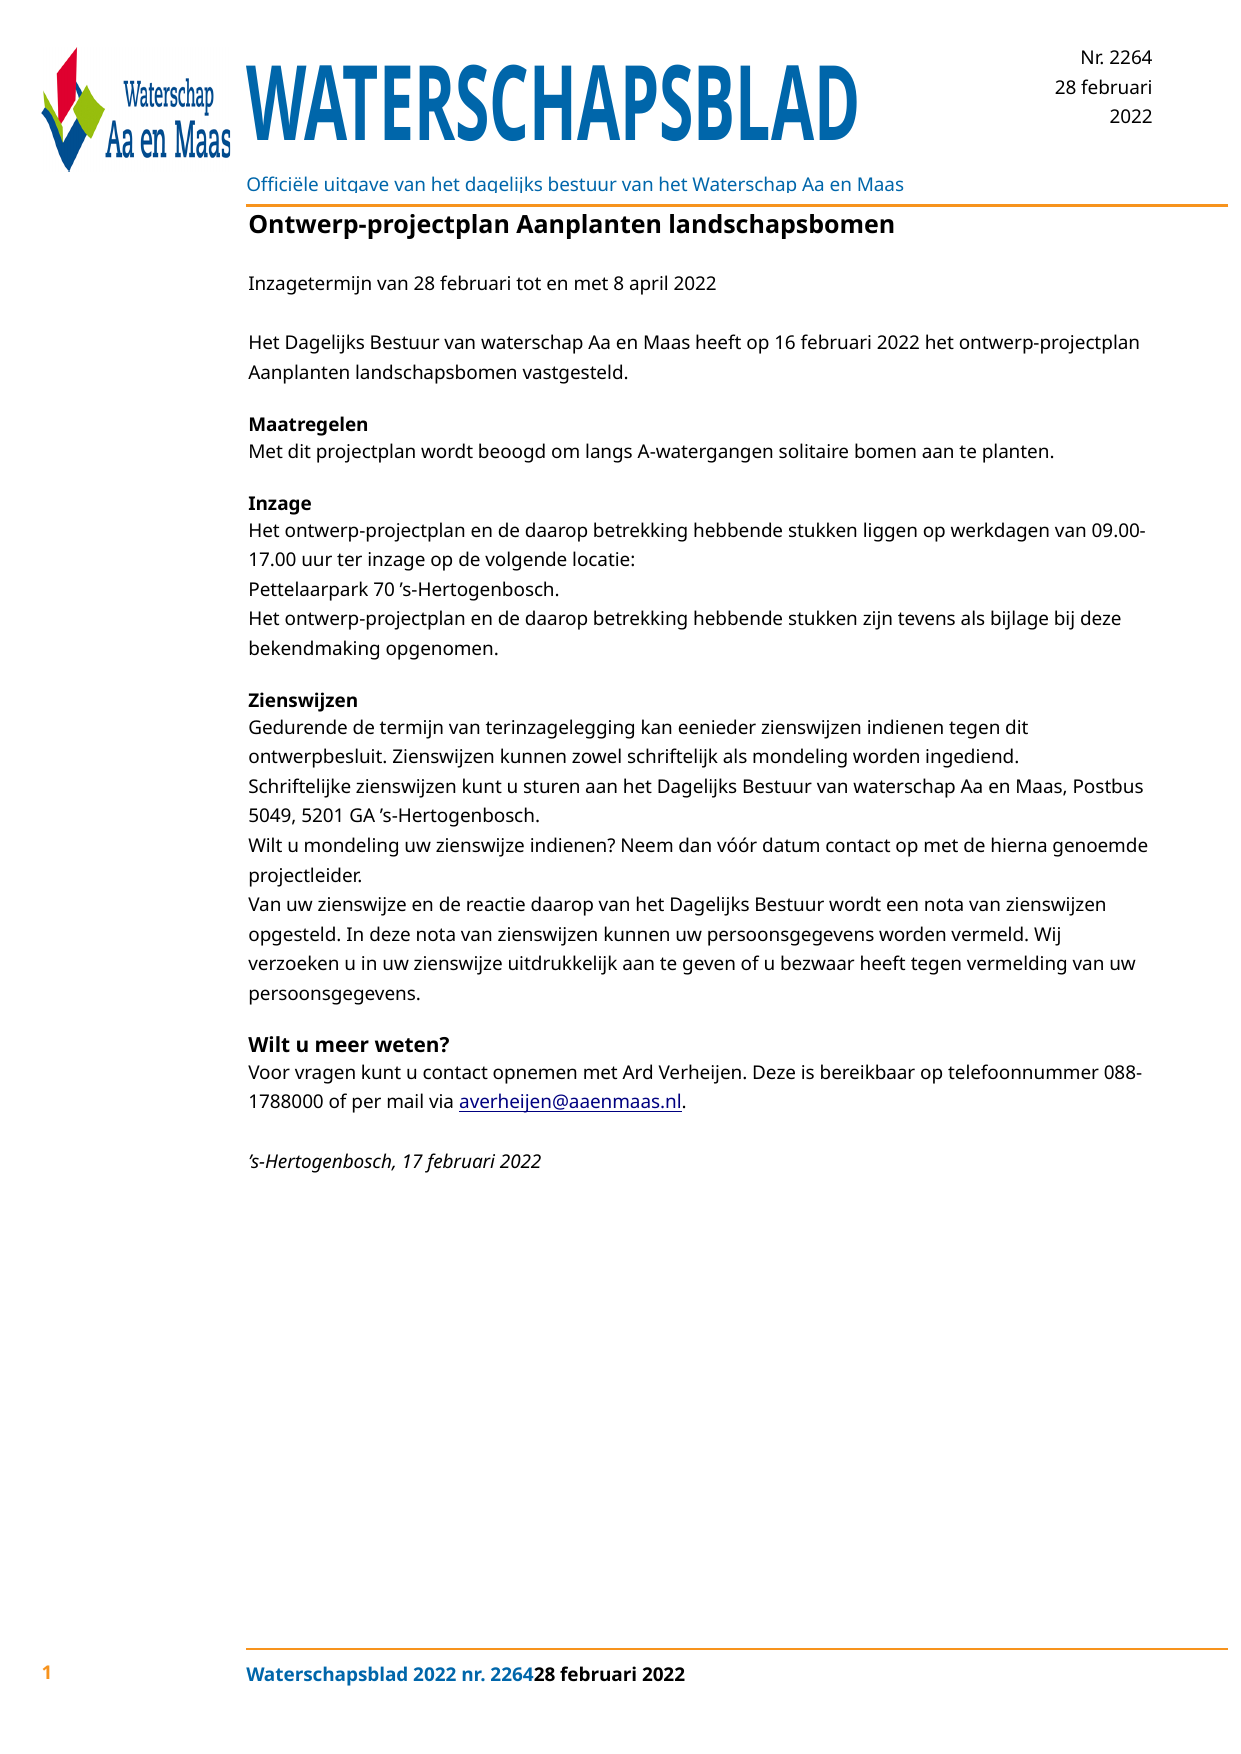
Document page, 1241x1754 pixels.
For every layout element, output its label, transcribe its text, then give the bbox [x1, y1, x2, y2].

text Van uw zienswijze en de reactie daarop van het Dagelijks Bestuur wordt een nota van zienswijzen opgesteld. In deze nota van zienswijzen kunnen uw persoonsgegevens worden vermeld. Wij verzoeken u in uw zienswijze uitdrukkelijk aan te geven of u bezwaar heeft tegen vermelding van uw persoonsgegevens. [248, 891, 1152, 1006]
text Het ontwerp-projectplan en de daarop betrekking hebbende stukken zijn tevens als bijlage bij deze bekendmaking opgenomen. [248, 606, 1152, 661]
text Zienswijzen [248, 686, 1152, 714]
text ’s-Hertogenbosch, 17 februari 2022 [248, 1148, 1152, 1173]
text Inzagetermijn van 28 februari tot en met 8 april 2022 [248, 270, 1152, 296]
text Wilt u meer weten? [248, 1031, 1152, 1059]
text Met dit projectplan wordt beoogd om langs A-watergangen solitaire bomen aan te planten. [248, 438, 1152, 464]
text Schriftelijke zienswijzen kunt u sturen aan het Dagelijks Bestuur van waterschap Aa en Maas, Postbus 5049, 5201 GA ’s-Hertogenbosch. [248, 773, 1152, 828]
text Gedurende de termijn van terinzagelegging kan eenieder zienswijzen indienen tegen dit ontwerpbesluit. Zienswijzen kunnen zowel schriftelijk als mondeling worden ingediend. [248, 714, 1152, 769]
text Het Dagelijks Bestuur van waterschap Aa en Maas heeft op 16 februari 2022 het ontwerp-projectplan Aanplanten landschapsbomen vastgesteld. [248, 329, 1152, 385]
text Het ontwerp-projectplan en de daarop betrekking hebbende stukken liggen op werkdagen van 09.00-17.00 uur ter inzage op de volgende locatie: [248, 517, 1152, 572]
picture [41, 47, 231, 172]
text Inzage [248, 488, 1152, 517]
text Maatregelen [248, 409, 1152, 438]
text Ontwerp-projectplan Aanplanten landschapsbomen [248, 207, 1152, 241]
text Pettelaarpark 70 ’s-Hertogenbosch. [248, 576, 1152, 602]
text Wilt u mondeling uw zienswijze indienen? Neem dan vóór datum contact op met de hierna genoemde projectleider. [248, 832, 1152, 888]
text Voor vragen kunt u contact opnemen met Ard Verheijen. Deze is bereikbaar op telefoonnummer 088-1788000 of per mail via averheijen@aaenmaas.nl. [248, 1059, 1152, 1114]
